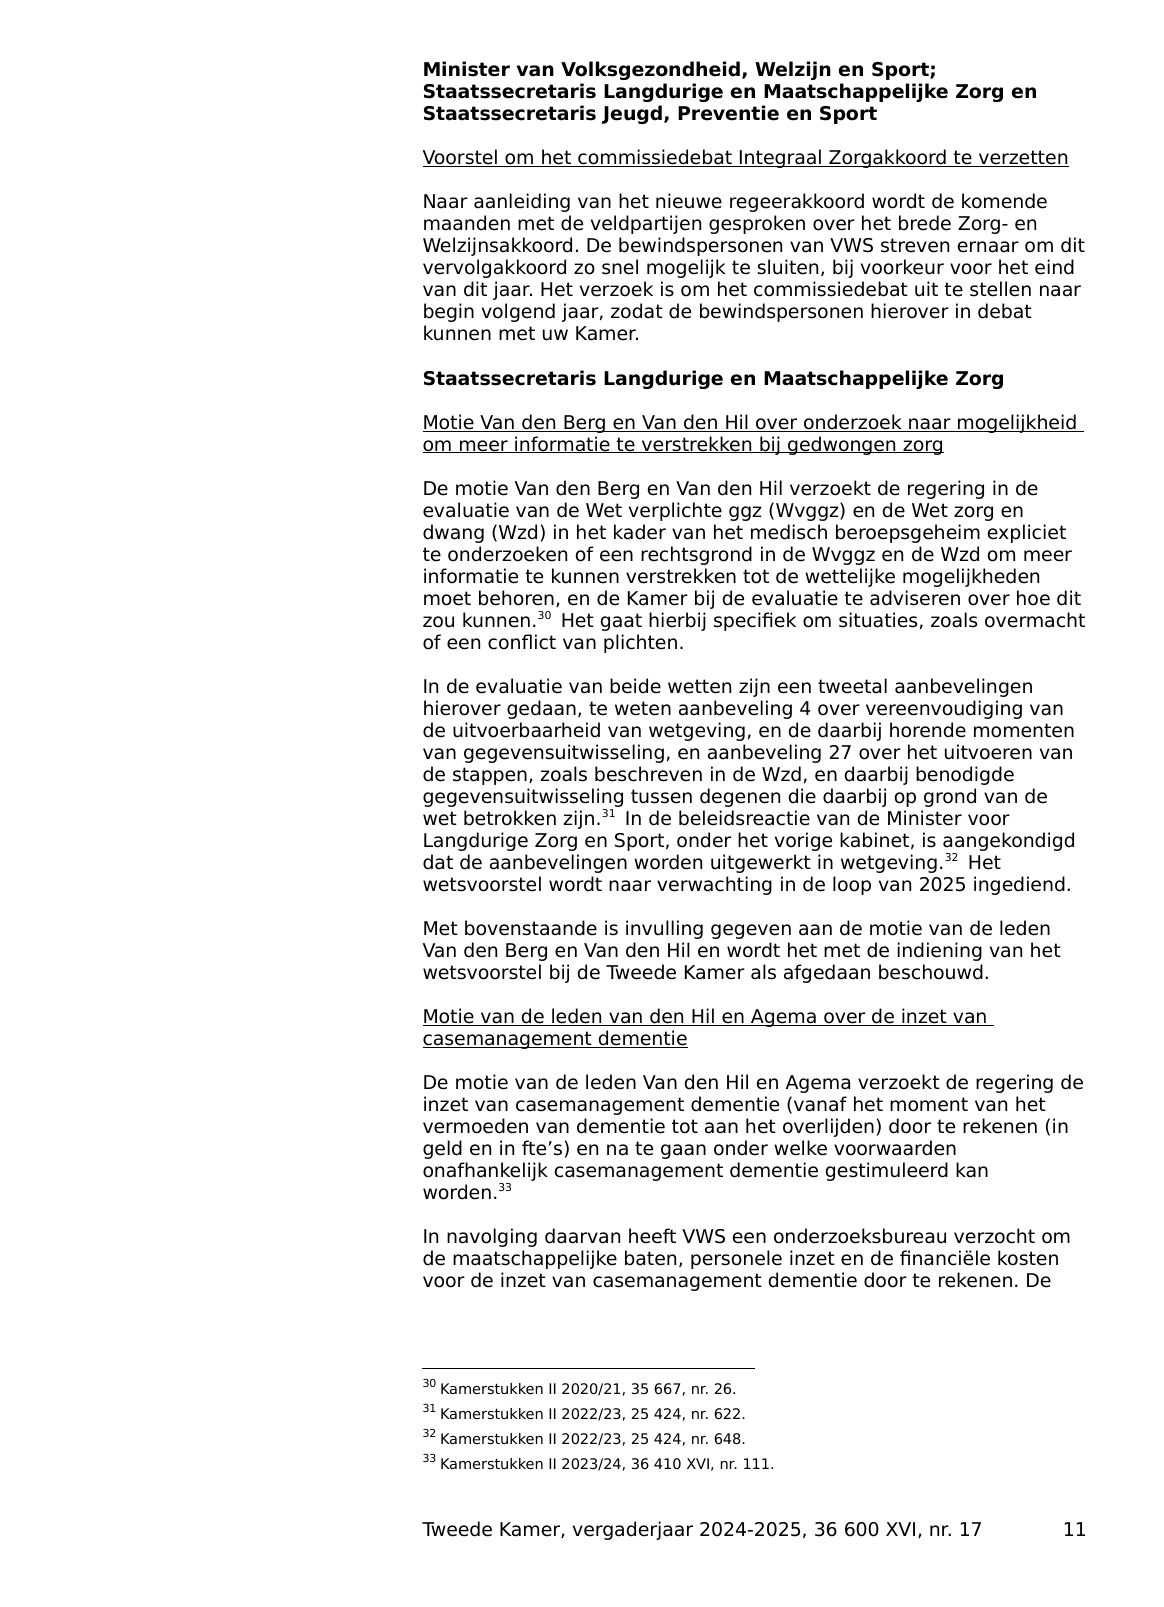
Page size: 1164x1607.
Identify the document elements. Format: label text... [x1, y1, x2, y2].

text Kamerstukken II 2022/23, 25 424, nr. 648. [422, 1427, 1087, 1449]
text Met bovenstaande is invulling gegeven aan de motie van de leden Van den Berg en Van den Hil en wordt het met de indiening van het wetsvoorstel bij de Tweede Kamer als afgedaan beschouwd. [422, 918, 1087, 984]
text Kamerstukken II 2020/21, 35 667, nr. 26. [422, 1377, 1087, 1399]
text De motie van de leden Van den Hil en Agema verzoekt de regering de inzet van casemanagement dementie (vanaf het moment van het vermoeden van dementie tot aan het overlijden) door te rekenen (in geld en in fte’s) en na te gaan onder welke voorwaarden onafhankelijk casemanagement dementie gestimuleerd kan worden. [422, 1072, 1087, 1204]
subtitle Motie van de leden van den Hil en Agema over de inzet van casemanagement dementie [422, 1006, 1087, 1050]
text De motie Van den Berg en Van den Hil verzoekt de regering in de evaluatie van de Wet verplichte ggz (Wvggz) en de Wet zorg en dwang (Wzd) in het kader van het medisch beroepsgeheim expliciet te onderzoeken of een rechtsgrond in de Wvggz en de Wzd om meer informatie te kunnen verstrekken tot de wettelijke mogelijkheden moet behoren, en de Kamer bij de evaluatie te adviseren over hoe dit zou kunnen. Het gaat hierbij specifiek om situaties, zoals overmacht of een conflict van plichten. [422, 478, 1087, 653]
subtitle Minister van Volksgezondheid, Welzijn en Sport; Staatssecretaris Langdurige en Maatschappelijke Zorg en Staatssecretaris Jeugd, Preventie en Sport [422, 59, 1087, 125]
subtitle Voorstel om het commissiedebat Integraal Zorgakkoord te verzetten [422, 147, 1087, 169]
text Naar aanleiding van het nieuwe regeerakkoord wordt de komende maanden met de veldpartijen gesproken over het brede Zorg- en Welzijnsakkoord. De bewindspersonen van VWS streven ernaar om dit vervolgakkoord zo snel mogelijk te sluiten, bij voorkeur voor het eind van dit jaar. Het verzoek is om het commissiedebat uit te stellen naar begin volgend jaar, zodat de bewindspersonen hierover in debat kunnen met uw Kamer. [422, 191, 1087, 345]
text In navolging daarvan heeft VWS een onderzoeksbureau verzocht om de maatschappelijke baten, personele inzet en de financiële kosten voor de inzet van casemanagement dementie door te rekenen. De [422, 1226, 1087, 1292]
text Kamerstukken II 2023/24, 36 410 XVI, nr. 111. [422, 1452, 1087, 1474]
text Kamerstukken II 2022/23, 25 424, nr. 622. [422, 1402, 1087, 1424]
subtitle Motie Van den Berg en Van den Hil over onderzoek naar mogelijkheid om meer informatie te verstrekken bij gedwongen zorg [422, 412, 1087, 456]
subtitle Staatssecretaris Langdurige en Maatschappelijke Zorg [422, 367, 1087, 389]
text In de evaluatie van beide wetten zijn een tweetal aanbevelingen hierover gedaan, te weten aanbeveling 4 over vereenvoudiging van de uitvoerbaarheid van wetgeving, en de daarbij horende momenten van gegevensuitwisseling, en aanbeveling 27 over het uitvoeren van de stappen, zoals beschreven in de Wzd, en daarbij benodigde gegevensuitwisseling tussen degenen die daarbij op grond van de wet betrokken zijn. In de beleidsreactie van de Minister voor Langdurige Zorg en Sport, onder het vorige kabinet, is aangekondigd dat de aanbevelingen worden uitgewerkt in wetgeving. Het wetsvoorstel wordt naar verwachting in de loop van 2025 ingediend. [422, 676, 1087, 896]
